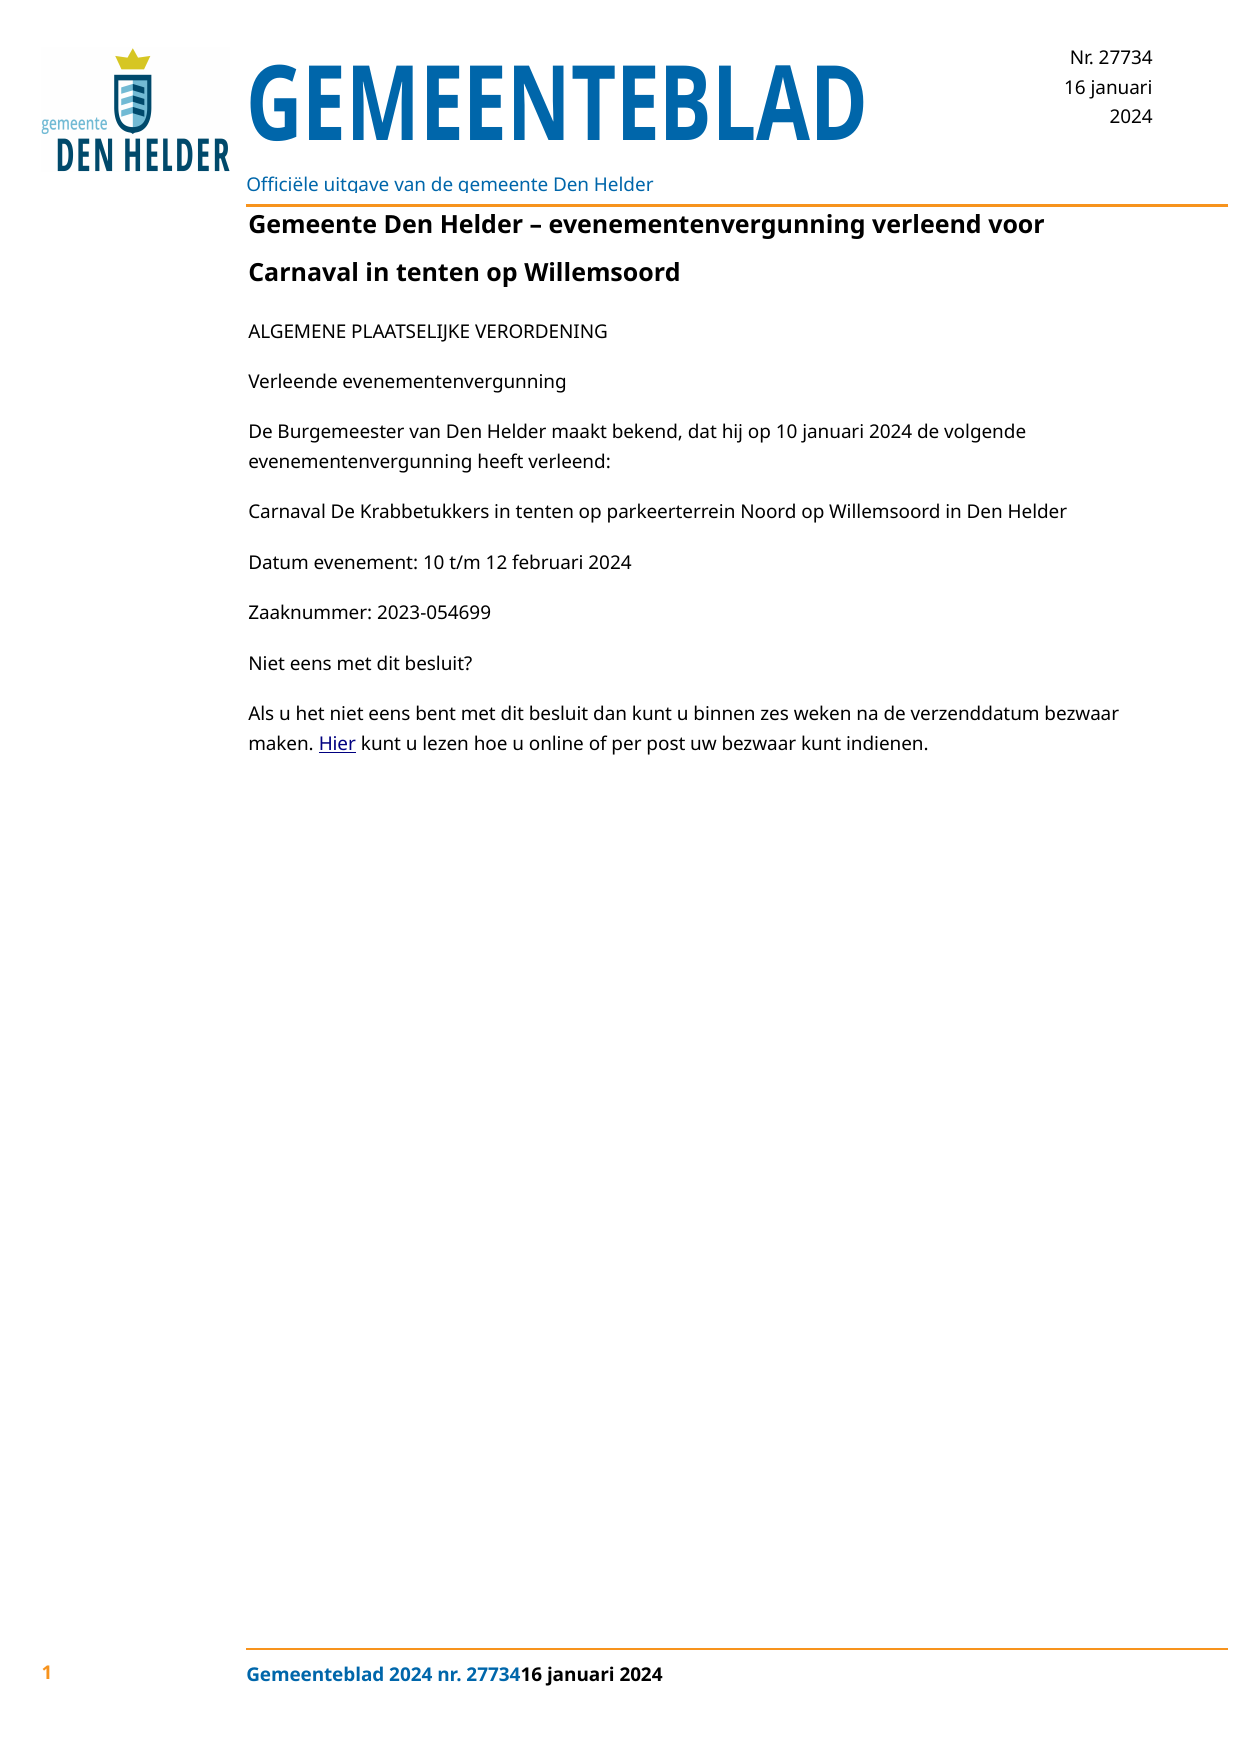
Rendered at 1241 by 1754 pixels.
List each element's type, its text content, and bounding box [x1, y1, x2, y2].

text Datum evenement: 10 t/m 12 februari 2024 [248, 549, 1152, 575]
picture [41, 47, 231, 172]
text ALGEMENE PLAATSELIJKE VERORDENING [248, 318, 1152, 344]
text Niet eens met dit besluit? [248, 650, 1152, 676]
picture [220, 160, 224, 172]
text Zaaknummer: 2023-054699 [248, 599, 1152, 625]
picture [63, 144, 68, 165]
text De Burgemeester van Den Helder maakt bekend, dat hij op 10 januari 2024 de volgende evenementenvergunning heeft verleend: [248, 419, 1152, 474]
text Verleende evenementenvergunning [248, 368, 1152, 394]
text Als u het niet eens bent met dit besluit dan kunt u binnen zes weken na de verzenddatum bezwaar maken. Hier kunt u lezen hoe u online of per post uw bezwaar kunt indienen. [248, 700, 1152, 756]
picture [182, 144, 187, 165]
picture [100, 154, 106, 172]
text Gemeente Den Helder – evenementenvergunning verleend voor Carnaval in tenten op Willemsoord [248, 207, 1152, 288]
text Carnaval De Krabbetukkers in tenten op parkeerterrein Noord op Willemsoord in Den Helder [248, 499, 1152, 524]
picture [130, 157, 135, 172]
